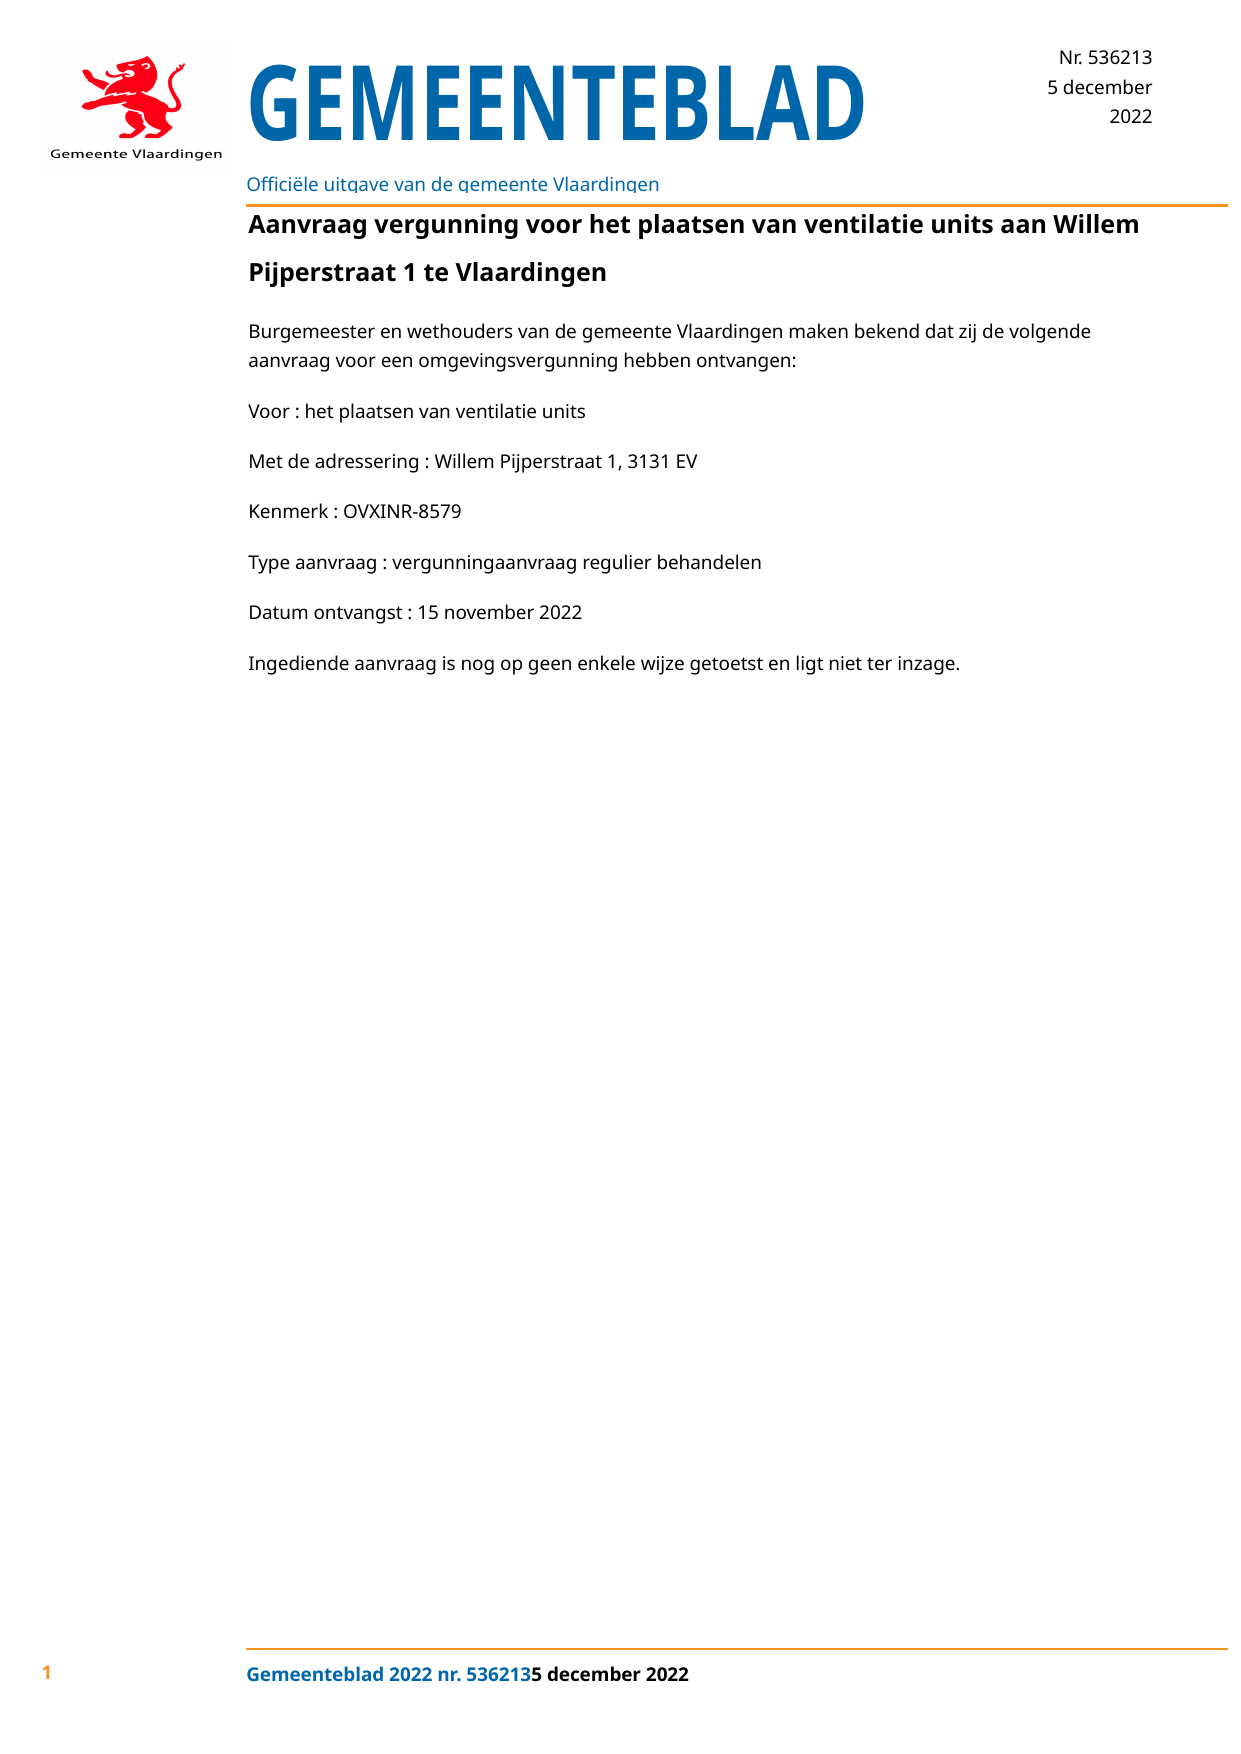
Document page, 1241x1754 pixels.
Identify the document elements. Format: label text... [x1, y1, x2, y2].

text Datum ontvangst : 15 november 2022 [248, 599, 1152, 625]
picture [41, 47, 231, 172]
text Burgemeester en wethouders van de gemeente Vlaardingen maken bekend dat zij de volgende aanvraag voor een omgevingsvergunning hebben ontvangen: [248, 318, 1152, 373]
text Type aanvraag : vergunningaanvraag regulier behandelen [248, 549, 1152, 575]
text Ingediende aanvraag is nog op geen enkele wijze getoetst en ligt niet ter inzage. [248, 650, 1152, 676]
text Voor : het plaatsen van ventilatie units [248, 398, 1152, 424]
text Kenmerk : OVXINR-8579 [248, 499, 1152, 524]
text Aanvraag vergunning voor het plaatsen van ventilatie units aan Willem Pijperstraat 1 te Vlaardingen [248, 207, 1152, 288]
text Met de adressering : Willem Pijperstraat 1, 3131 EV [248, 448, 1152, 474]
